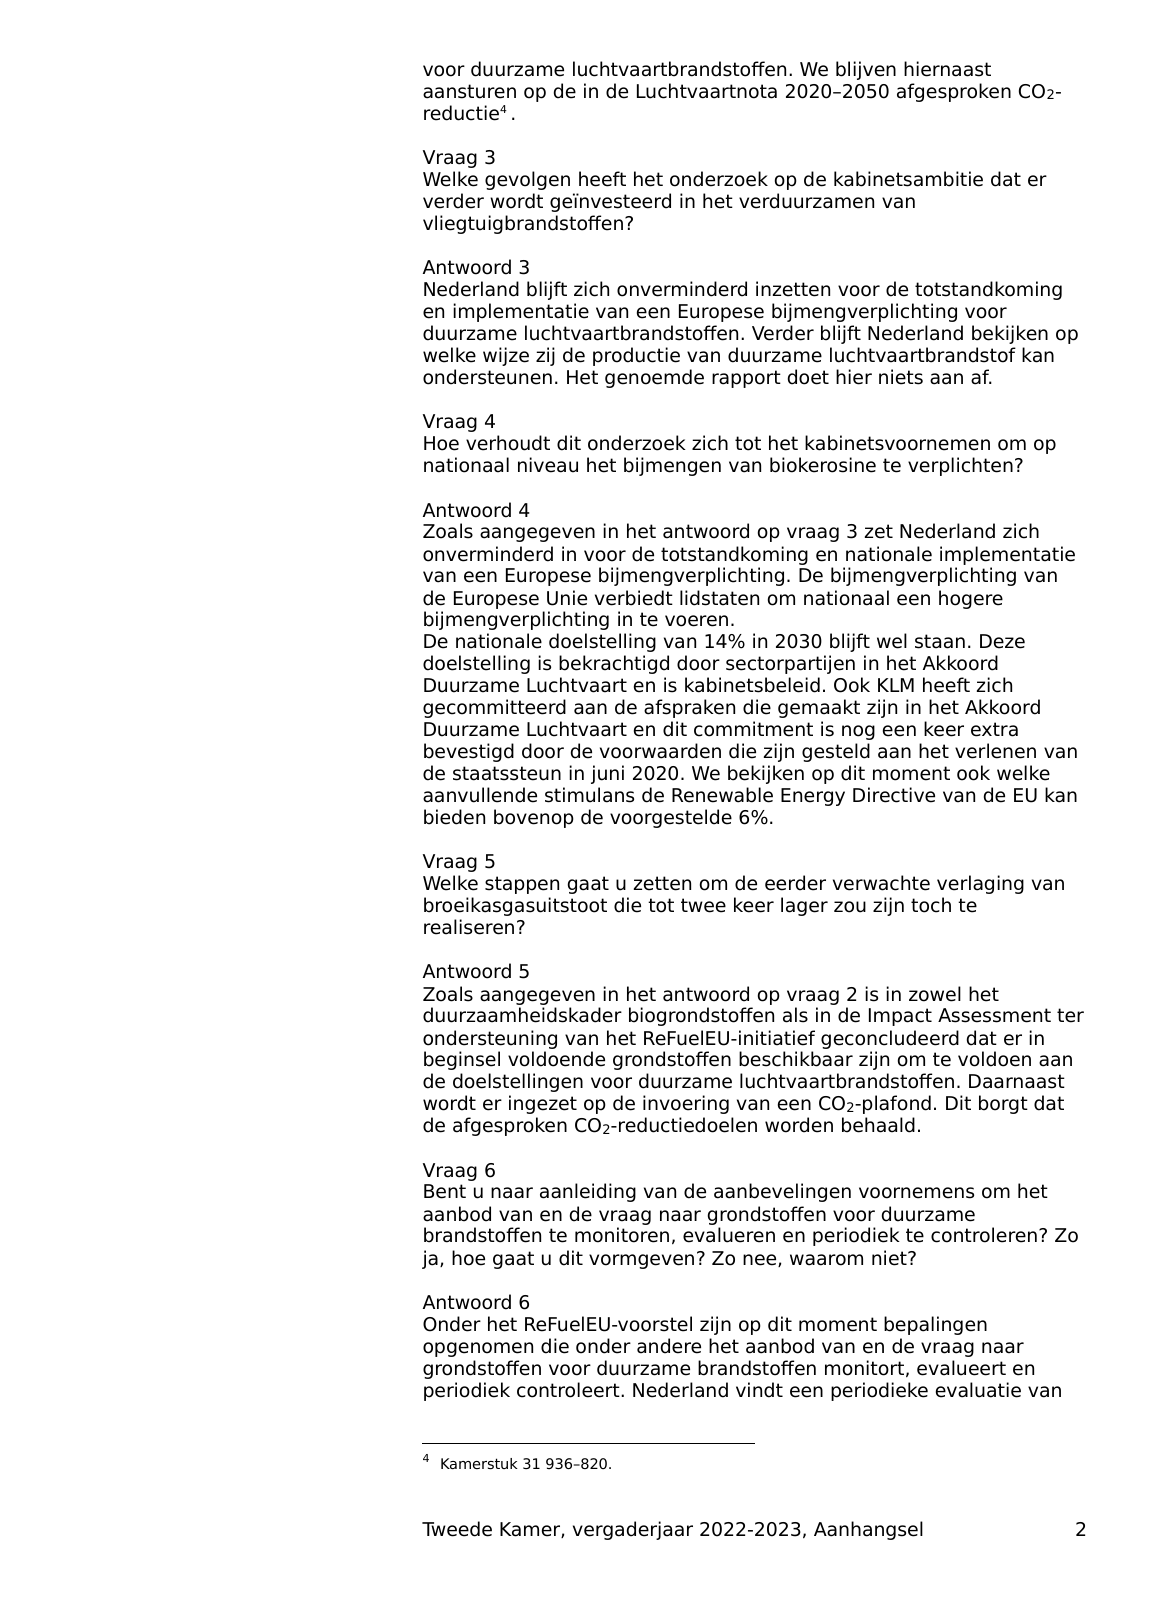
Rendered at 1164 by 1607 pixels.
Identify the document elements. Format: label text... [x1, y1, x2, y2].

text Nederland blijft zich onverminderd inzetten voor de totstandkoming en implementatie van een Europese bijmengverplichting voor duurzame luchtvaartbrandstoffen. Verder blijft Nederland bekijken op welke wijze zij de productie van duurzame luchtvaartbrandstof kan ondersteunen. Het genoemde rapport doet hier niets aan af. [422, 279, 1087, 389]
text Antwoord 5 [422, 961, 1087, 983]
text Onder het ReFuelEU-voorstel zijn op dit moment bepalingen opgenomen die onder andere het aanbod van en de vraag naar grondstoffen voor duurzame brandstoffen monitort, evalueert en periodiek controleert. Nederland vindt een periodieke evaluatie van [422, 1313, 1087, 1401]
text Antwoord 6 [422, 1292, 1087, 1313]
text Bent u naar aanleiding van de aanbevelingen voornemens om het aanbod van en de vraag naar grondstoffen voor duurzame brandstoffen te monitoren, evalueren en periodiek te controleren? Zo ja, hoe gaat u dit vormgeven? Zo nee, waarom niet? [422, 1181, 1087, 1269]
text Hoe verhoudt dit onderzoek zich tot het kabinetsvoornemen om op nationaal niveau het bijmengen van biokerosine te verplichten? [422, 433, 1087, 477]
text Kamerstuk 31 936–820. [422, 1452, 1087, 1474]
text Vraag 4 [422, 411, 1087, 433]
text Zoals aangegeven in het antwoord op vraag 3 zet Nederland zich onverminderd in voor de totstandkoming en nationale implementatie van een Europese bijmengverplichting. De bijmengverplichting van de Europese Unie verbiedt lidstaten om nationaal een hogere bijmengverplichting in te voeren. [422, 521, 1087, 631]
text Welke gevolgen heeft het onderzoek op de kabinetsambitie dat er verder wordt geïnvesteerd in het verduurzamen van vliegtuigbrandstoffen? [422, 169, 1087, 235]
text Zoals aangegeven in het antwoord op vraag 2 is in zowel het duurzaamheidskader biogrondstoffen als in de Impact Assessment ter ondersteuning van het ReFuelEU-initiatief geconcludeerd dat er in beginsel voldoende grondstoffen beschikbaar zijn om te voldoen aan de doelstellingen voor duurzame luchtvaartbrandstoffen. Daarnaast wordt er ingezet op de invoering van een CO2-plafond. Dit borgt dat de afgesproken CO2-reductiedoelen worden behaald. [422, 983, 1087, 1137]
text Vraag 6 [422, 1159, 1087, 1181]
text Antwoord 4 [422, 499, 1087, 521]
text Welke stappen gaat u zetten om de eerder verwachte verlaging van broeikasgasuitstoot die tot twee keer lager zou zijn toch te realiseren? [422, 873, 1087, 939]
text De nationale doelstelling van 14% in 2030 blijft wel staan. Deze doelstelling is bekrachtigd door sectorpartijen in het Akkoord Duurzame Luchtvaart en is kabinetsbeleid. Ook KLM heeft zich gecommitteerd aan de afspraken die gemaakt zijn in het Akkoord Duurzame Luchtvaart en dit commitment is nog een keer extra bevestigd door de voorwaarden die zijn gesteld aan het verlenen van de staatssteun in juni 2020. We bekijken op dit moment ook welke aanvullende stimulans de Renewable Energy Directive van de EU kan bieden bovenop de voorgestelde 6%. [422, 631, 1087, 829]
text Vraag 5 [422, 851, 1087, 873]
text Vraag 3 [422, 147, 1087, 169]
text Antwoord 3 [422, 257, 1087, 279]
text voor duurzame luchtvaartbrandstoffen. We blijven hiernaast aansturen op de in de Luchtvaartnota 2020–2050 afgesproken CO2-reductie. [422, 59, 1087, 125]
